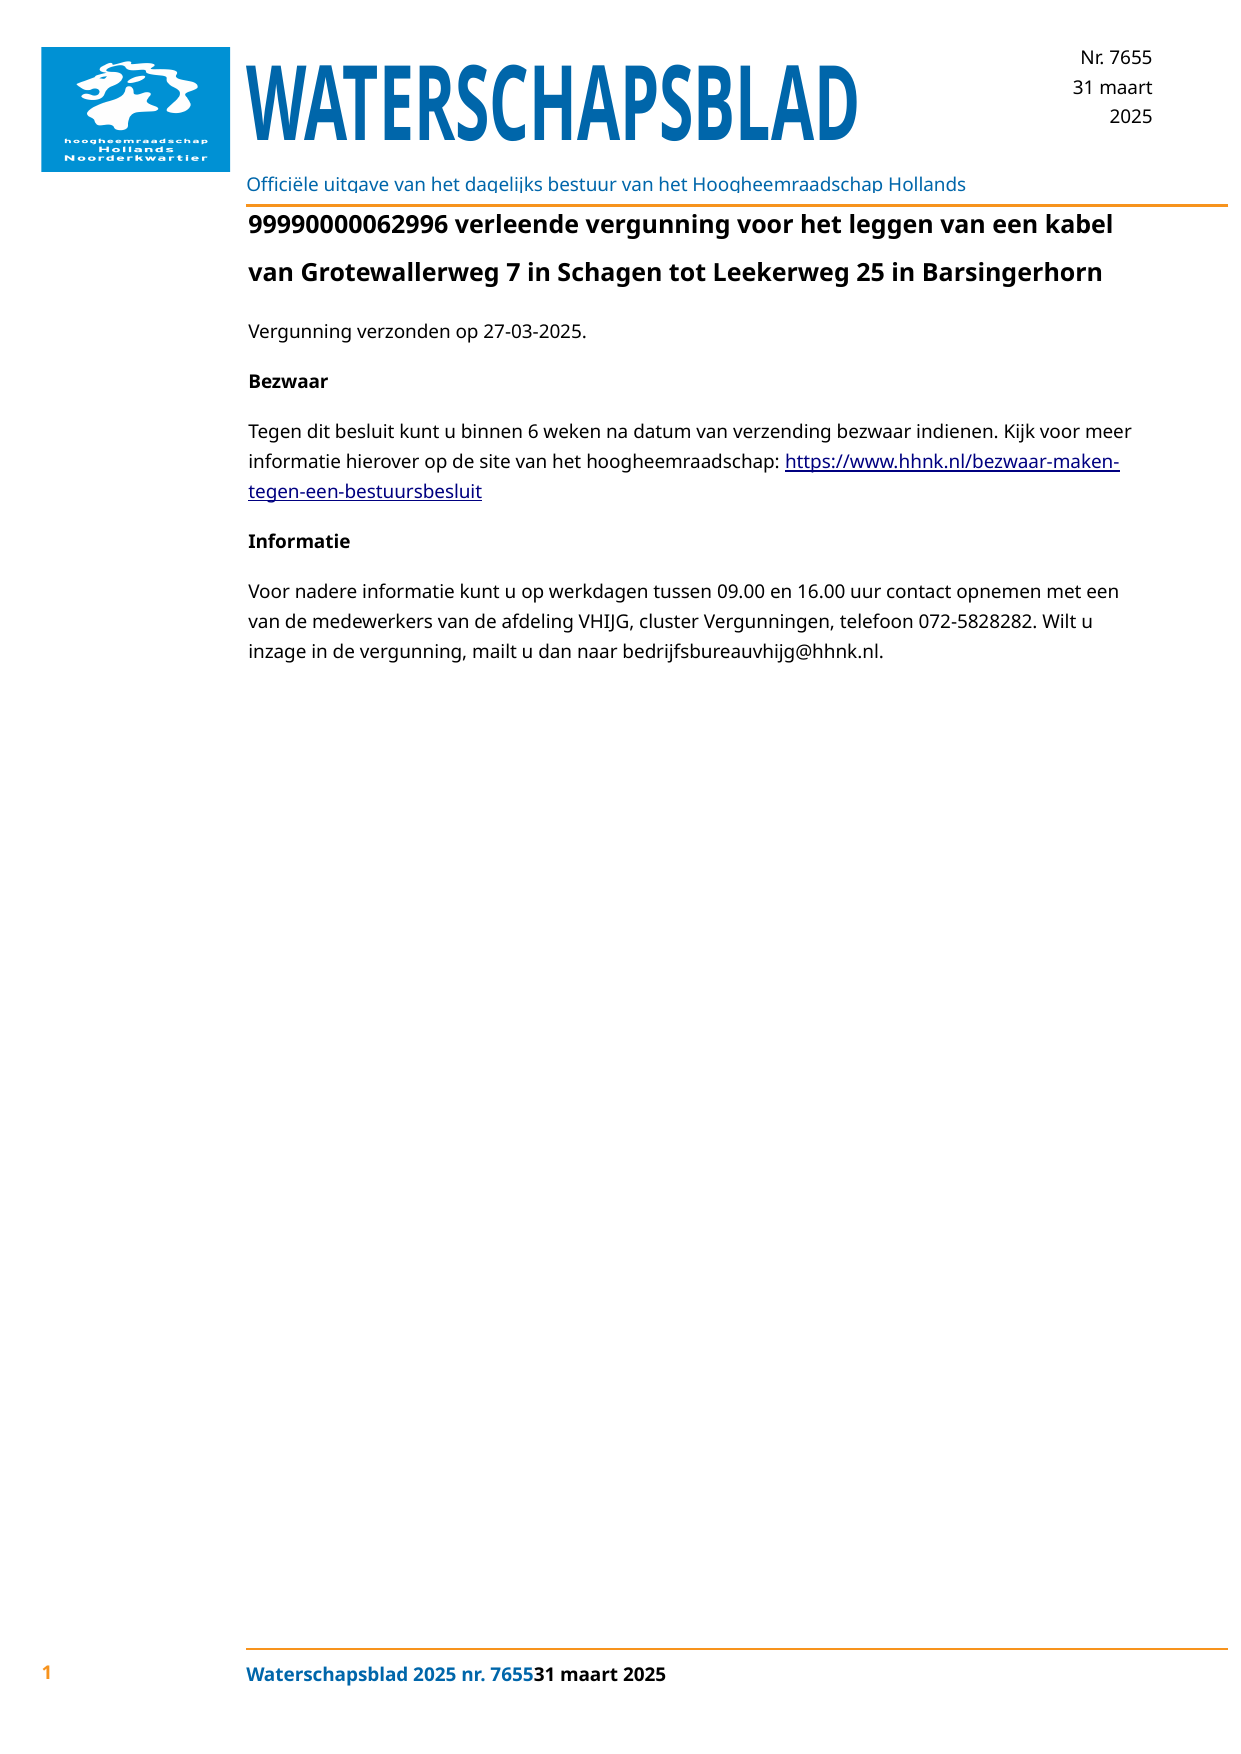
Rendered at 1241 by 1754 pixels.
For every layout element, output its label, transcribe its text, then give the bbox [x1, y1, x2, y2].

picture [78, 64, 122, 99]
text Voor nadere informatie kunt u op werkdagen tussen 09.00 en 16.00 uur contact opnemen met een van de medewerkers van de afdeling VHIJG, cluster Vergunningen, telefoon 072-5828282. Wilt u inzage in de vergunning, mailt u dan naar bedrijfsbureauvhijg@hhnk.nl. [248, 579, 1152, 664]
text Bezwaar [248, 368, 1152, 394]
picture [118, 62, 197, 112]
picture [88, 87, 157, 130]
text 99990000062996 verleende vergunning voor het leggen van een kabel van Grotewallerweg 7 in Schagen tot Leekerweg 25 in Barsingerhorn [248, 207, 1152, 288]
text Tegen dit besluit kunt u binnen 6 weken na datum van verzending bezwaar indienen. Kijk voor meer informatie hierover op de site van het hoogheemraadschap: https://www.hhnk.nl/bezwaar-maken-tegen-een-bestuursbesluit [248, 419, 1152, 504]
picture [129, 76, 144, 82]
text Informatie [248, 528, 1152, 554]
text Vergunning verzonden op 27-03-2025. [248, 318, 1152, 344]
